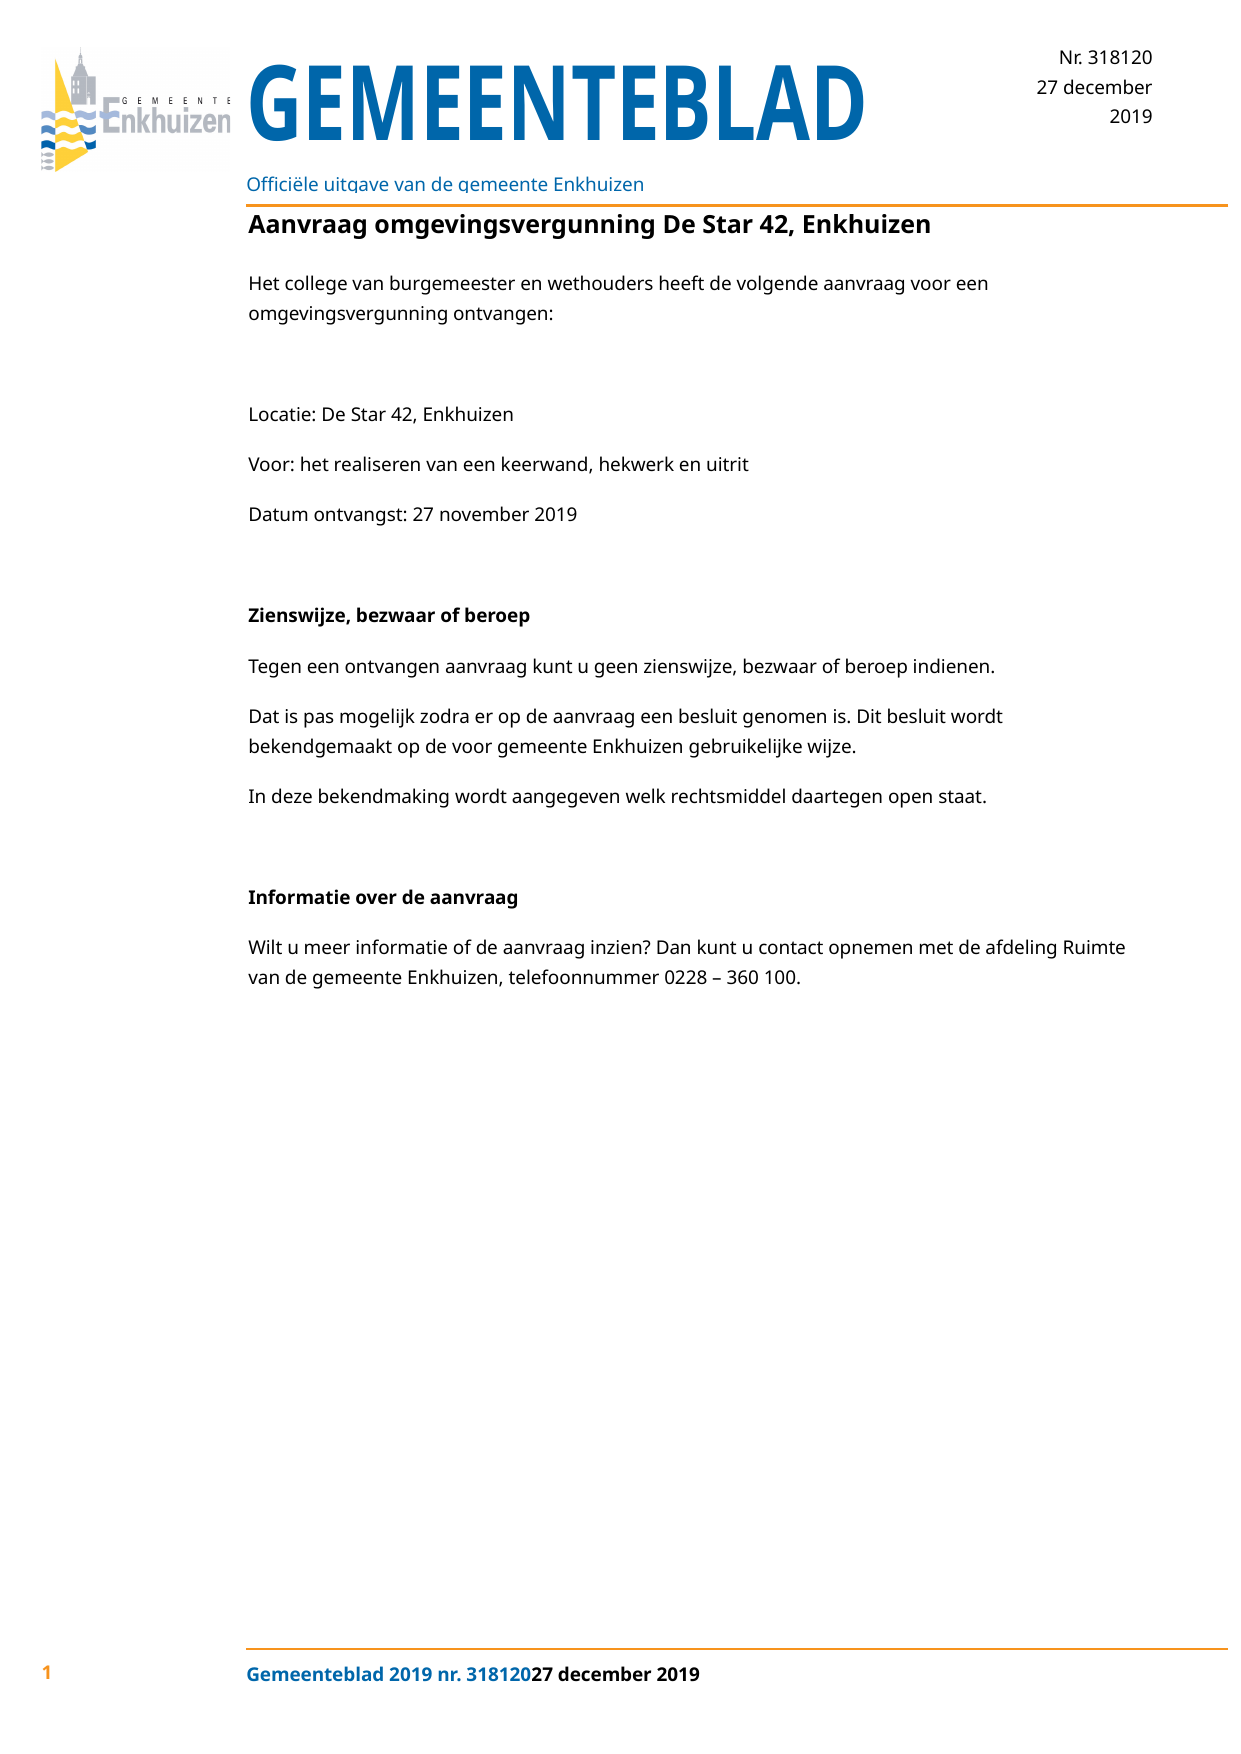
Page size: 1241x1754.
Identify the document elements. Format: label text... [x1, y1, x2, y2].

text Dat is pas mogelijk zodra er op de aanvraag een besluit genomen is. Dit besluit wordt bekendgemaakt op de voor gemeente Enkhuizen gebruikelijke wijze. [248, 703, 1152, 758]
text Informatie over de aanvraag [248, 884, 1152, 910]
text Aanvraag omgevingsvergunning De Star 42, Enkhuizen [248, 207, 1152, 241]
text Wilt u meer informatie of de aanvraag inzien? Dan kunt u contact opnemen met de afdeling Ruimte van de gemeente Enkhuizen, telefoonnummer 0228 – 360 100. [248, 934, 1152, 990]
picture [41, 47, 231, 172]
text Voor: het realiseren van een keerwand, hekwerk en uitrit [248, 451, 1152, 477]
text Tegen een ontvangen aanvraag kunt u geen zienswijze, bezwaar of beroep indienen. [248, 653, 1152, 678]
text In deze bekendmaking wordt aangegeven welk rechtsmiddel daartegen open staat. [248, 783, 1152, 809]
text Datum ontvangst: 27 november 2019 [248, 502, 1152, 527]
text Het college van burgemeester en wethouders heeft de volgende aanvraag voor een omgevingsvergunning ontvangen: [248, 270, 1152, 326]
text Zienswijze, bezwaar of beroep [248, 602, 1152, 628]
text Locatie: De Star 42, Enkhuizen [248, 401, 1152, 426]
